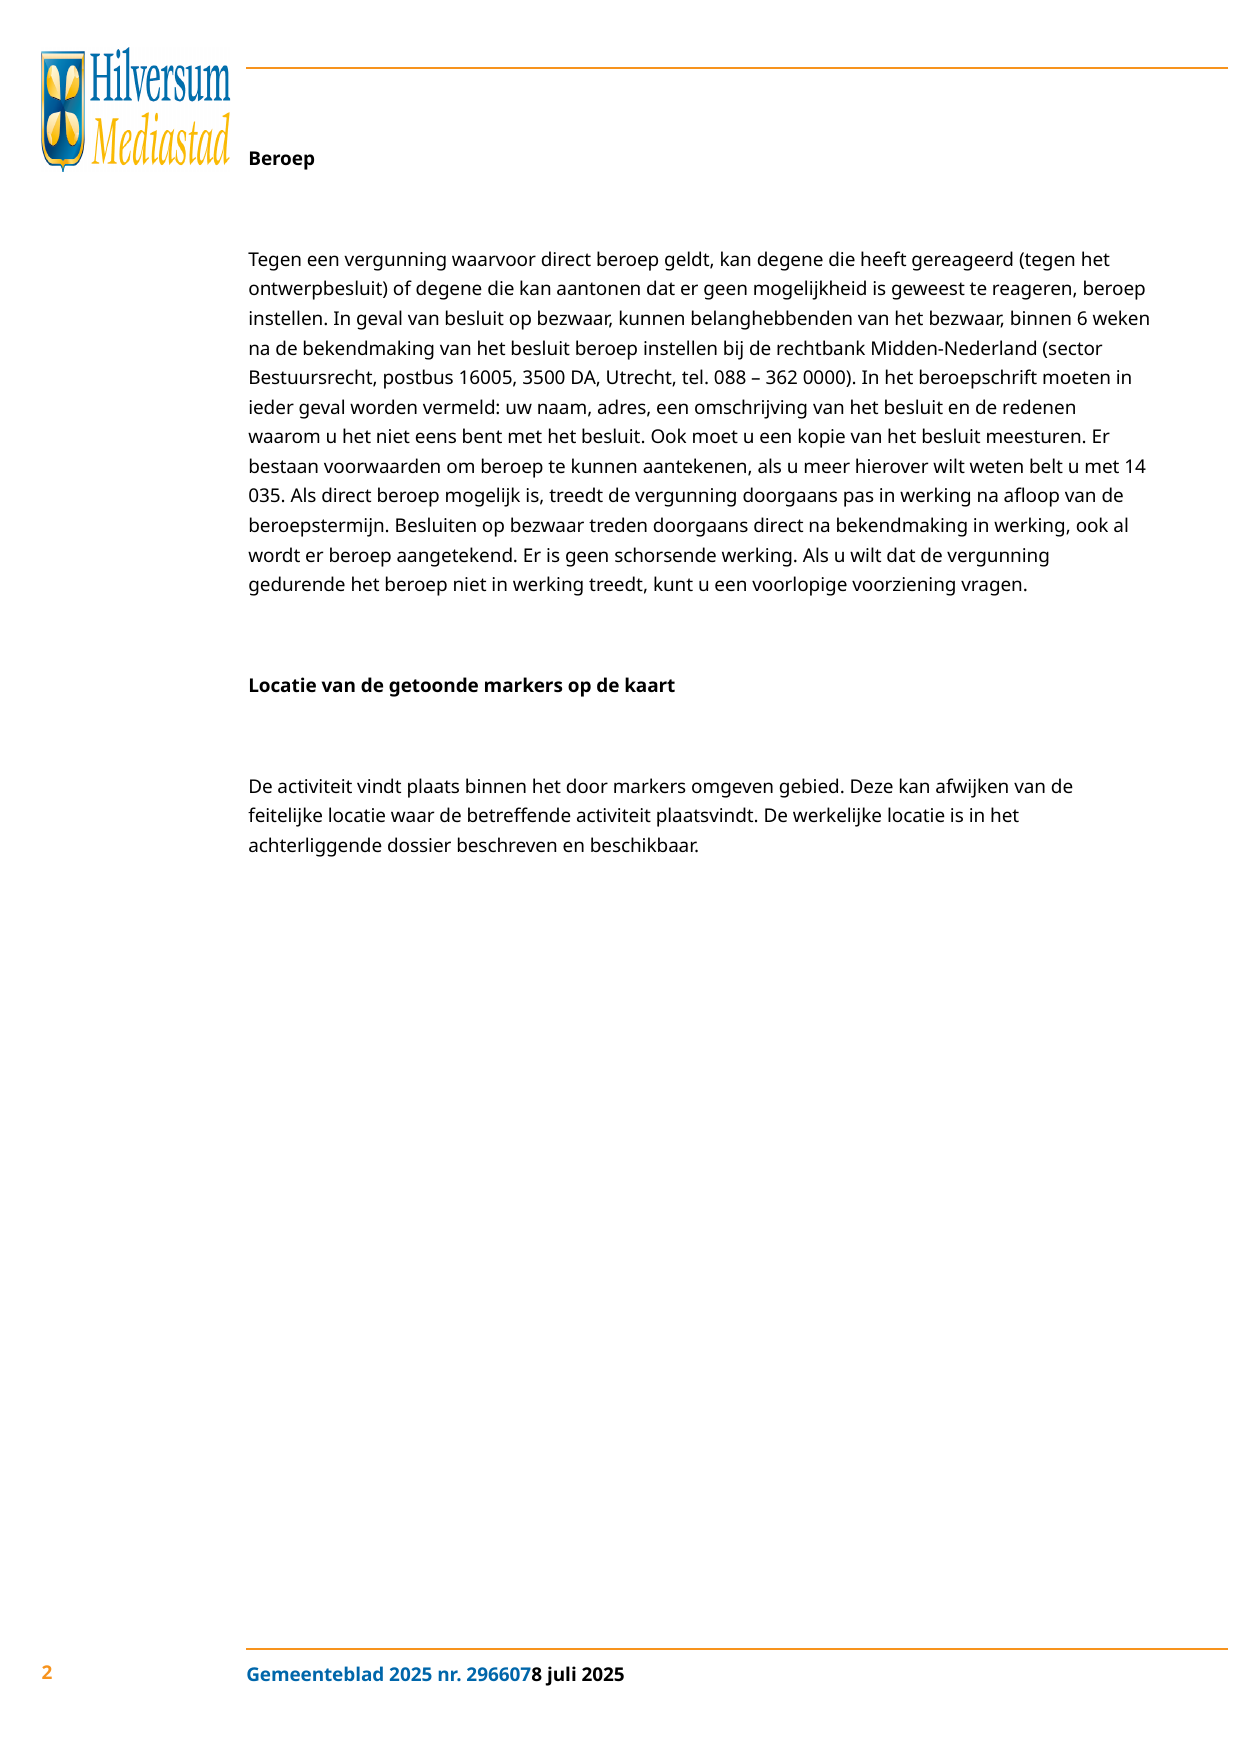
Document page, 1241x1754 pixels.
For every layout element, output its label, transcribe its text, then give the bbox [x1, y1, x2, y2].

text Beroep [248, 145, 1152, 171]
picture [41, 47, 231, 172]
text Tegen een vergunning waarvoor direct beroep geldt, kan degene die heeft gereageerd (tegen het ontwerpbesluit) of degene die kan aantonen dat er geen mogelijkheid is geweest te reageren, beroep instellen. In geval van besluit op bezwaar, kunnen belanghebbenden van het bezwaar, binnen 6 weken na de bekendmaking van het besluit beroep instellen bij de rechtbank Midden-Nederland (sector Bestuursrecht, postbus 16005, 3500 DA, Utrecht, tel. 088 – 362 0000). In het beroepschrift moeten in ieder geval worden vermeld: uw naam, adres, een omschrijving van het besluit en de redenen waarom u het niet eens bent met het besluit. Ook moet u een kopie van het besluit meesturen. Er bestaan voorwaarden om beroep te kunnen aantekenen, als u meer hierover wilt weten belt u met 14 035. Als direct beroep mogelijk is, treedt de vergunning doorgaans pas in werking na afloop van de beroepstermijn. Besluiten op bezwaar treden doorgaans direct na bekendmaking in werking, ook al wordt er beroep aangetekend. Er is geen schorsende werking. Als u wilt dat de vergunning gedurende het beroep niet in werking treedt, kunt u een voorlopige voorziening vragen. [248, 246, 1152, 597]
text De activiteit vindt plaats binnen het door markers omgeven gebied. Deze kan afwijken van de feitelijke locatie waar de betreffende activiteit plaatsvindt. De werkelijke locatie is in het achterliggende dossier beschreven en beschikbaar. [248, 773, 1152, 858]
text Locatie van de getoonde markers op de kaart [248, 672, 1152, 698]
